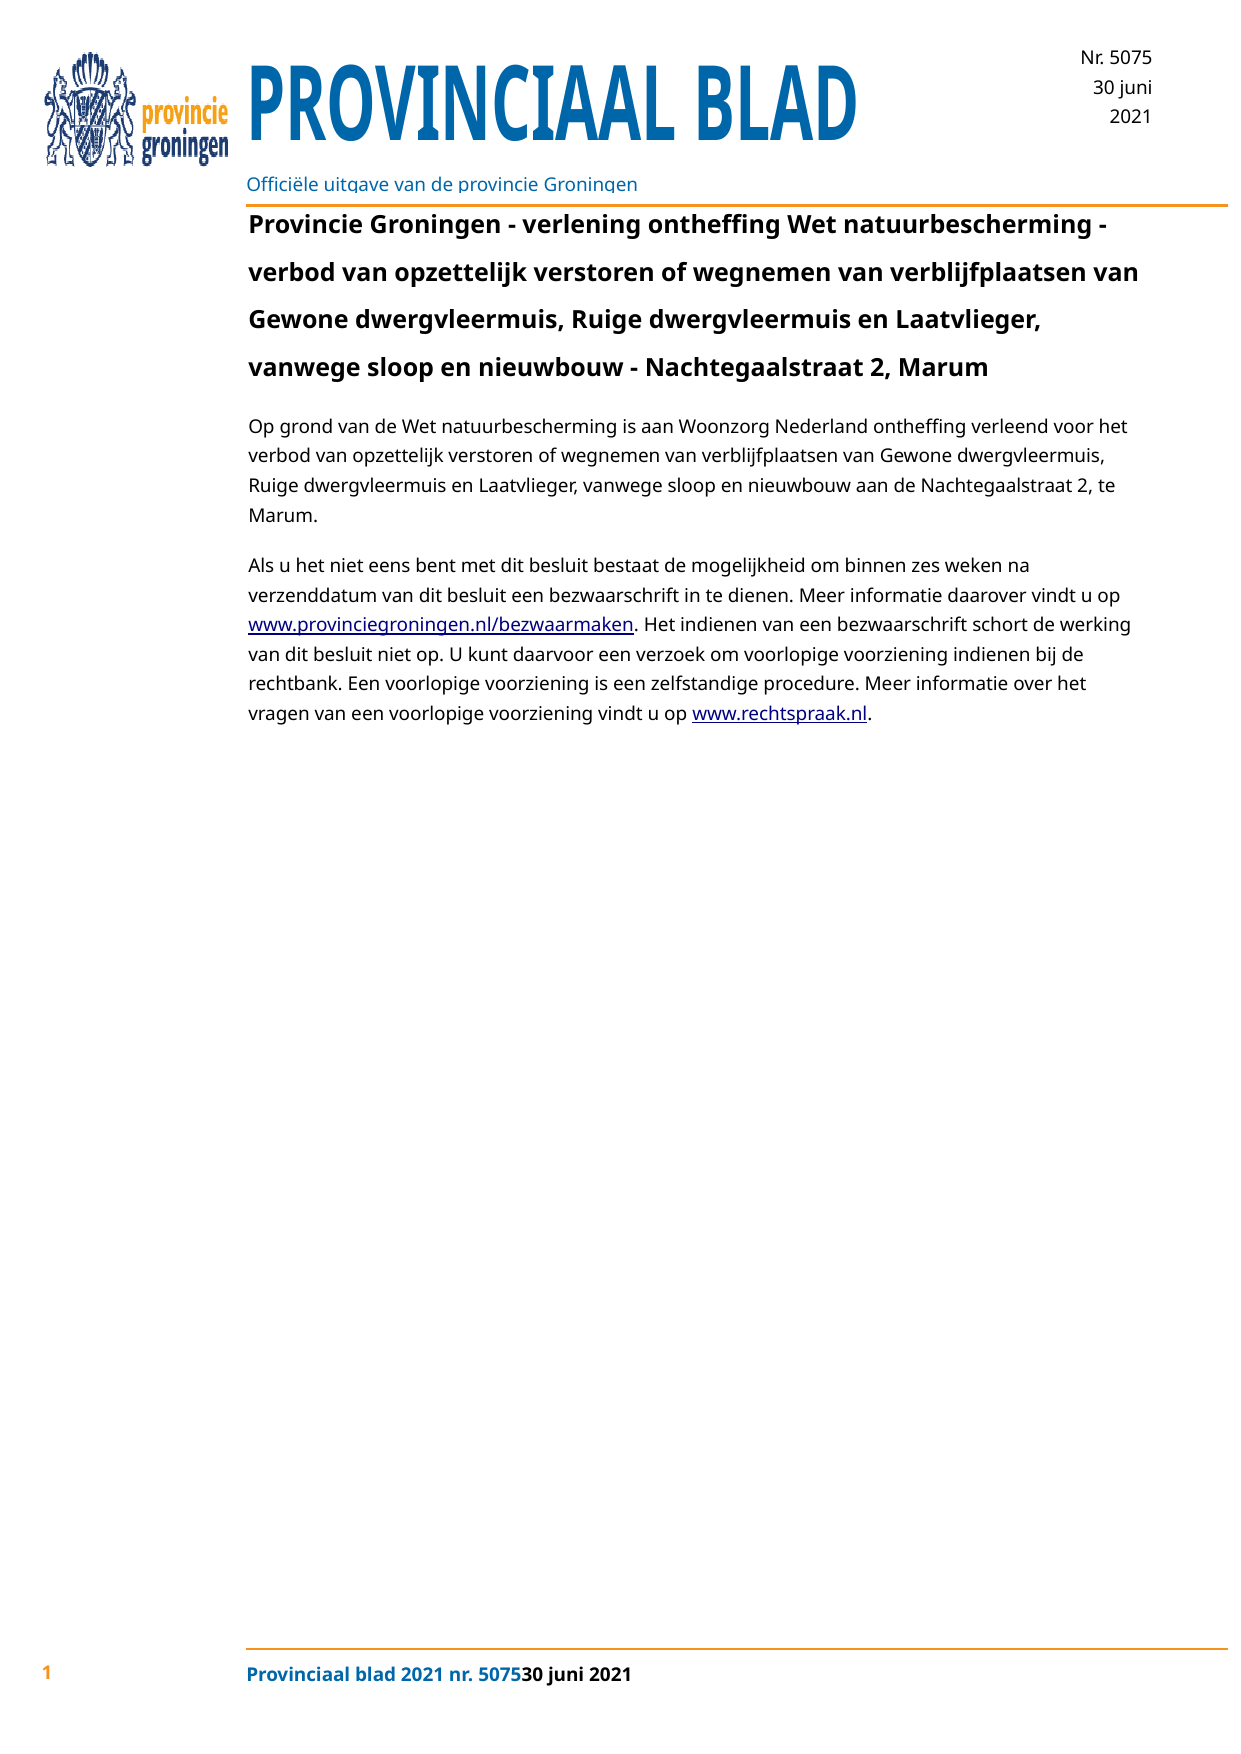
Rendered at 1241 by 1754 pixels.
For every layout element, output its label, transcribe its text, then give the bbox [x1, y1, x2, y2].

text Als u het niet eens bent met dit besluit bestaat de mogelijkheid om binnen zes weken na verzenddatum van dit besluit een bezwaarschrift in te dienen. Meer informatie daarover vindt u op www.provinciegroningen.nl/bezwaarmaken. Het indienen van een bezwaarschrift schort de werking van dit besluit niet op. U kunt daarvoor een verzoek om voorlopige voorziening indienen bij de rechtbank. Een voorlopige voorziening is een zelfstandige procedure. Meer informatie over het vragen van een voorlopige voorziening vindt u op www.rechtspraak.nl. [248, 552, 1152, 726]
text Op grond van de Wet natuurbescherming is aan Woonzorg Nederland ontheffing verleend voor het verbod van opzettelijk verstoren of wegnemen van verblijfplaatsen van Gewone dwergvleermuis, Ruige dwergvleermuis en Laatvlieger, vanwege sloop en nieuwbouw aan de Nachtegaalstraat 2, te Marum. [248, 413, 1152, 528]
picture [41, 47, 231, 172]
text Provincie Groningen - verlening ontheffing Wet natuurbescherming - verbod van opzettelijk verstoren of wegnemen van verblijfplaatsen van Gewone dwergvleermuis, Ruige dwergvleermuis en Laatvlieger, vanwege sloop en nieuwbouw - Nachtegaalstraat 2, Marum [248, 207, 1152, 384]
